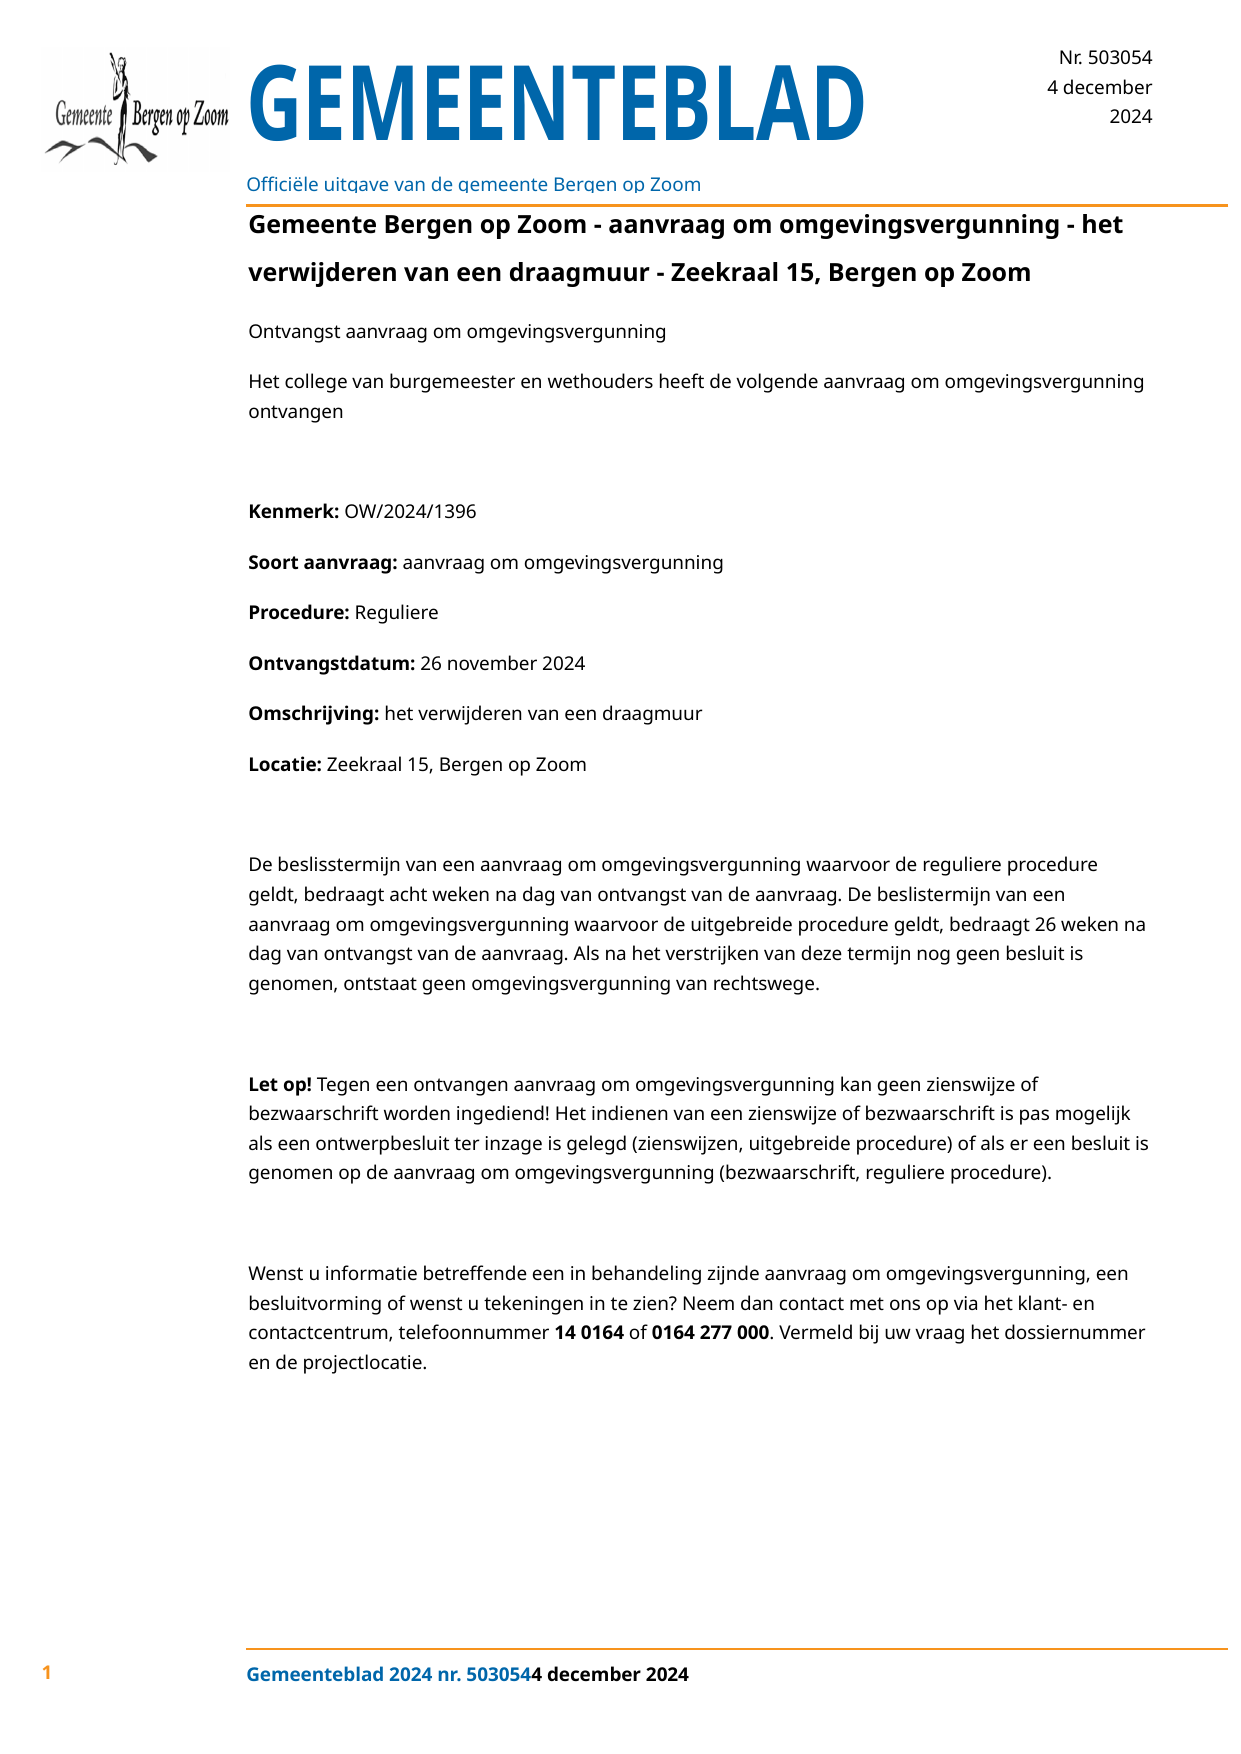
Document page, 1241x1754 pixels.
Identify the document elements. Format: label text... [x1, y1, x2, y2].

text Omschrijving: het verwijderen van een draagmuur [248, 700, 1152, 726]
text Let op! Tegen een ontvangen aanvraag om omgevingsvergunning kan geen zienswijze of bezwaarschrift worden ingediend! Het indienen van een zienswijze of bezwaarschrift is pas mogelijk als een ontwerpbesluit ter inzage is gelegd (zienswijzen, uitgebreide procedure) of als er een besluit is genomen op de aanvraag om omgevingsvergunning (bezwaarschrift, reguliere procedure). [248, 1071, 1152, 1185]
text Procedure: Reguliere [248, 599, 1152, 625]
text Soort aanvraag: aanvraag om omgevingsvergunning [248, 549, 1152, 575]
text Locatie: Zeekraal 15, Bergen op Zoom [248, 751, 1152, 777]
text Gemeente Bergen op Zoom - aanvraag om omgevingsvergunning - het verwijderen van een draagmuur - Zeekraal 15, Bergen op Zoom [248, 207, 1152, 288]
text Kenmerk: OW/2024/1396 [248, 499, 1152, 524]
text Wenst u informatie betreffende een in behandeling zijnde aanvraag om omgevingsvergunning, een besluitvorming of wenst u tekeningen in te zien? Neem dan contact met ons op via het klant- en contactcentrum, telefoonnummer 14 0164 of 0164 277 000. Vermeld bij uw vraag het dossiernummer en de projectlocatie. [248, 1260, 1152, 1375]
text De beslisstermijn van een aanvraag om omgevingsvergunning waarvoor de reguliere procedure geldt, bedraagt acht weken na dag van ontvangst van de aanvraag. De beslistermijn van een aanvraag om omgevingsvergunning waarvoor de uitgebreide procedure geldt, bedraagt 26 weken na dag van ontvangst van de aanvraag. Als na het verstrijken van deze termijn nog geen besluit is genomen, ontstaat geen omgevingsvergunning van rechtswege. [248, 852, 1152, 996]
text Ontvangst aanvraag om omgevingsvergunning [248, 318, 1152, 344]
text Ontvangstdatum: 26 november 2024 [248, 650, 1152, 676]
picture [41, 47, 231, 172]
text Het college van burgemeester en wethouders heeft de volgende aanvraag om omgevingsvergunning ontvangen [248, 368, 1152, 424]
